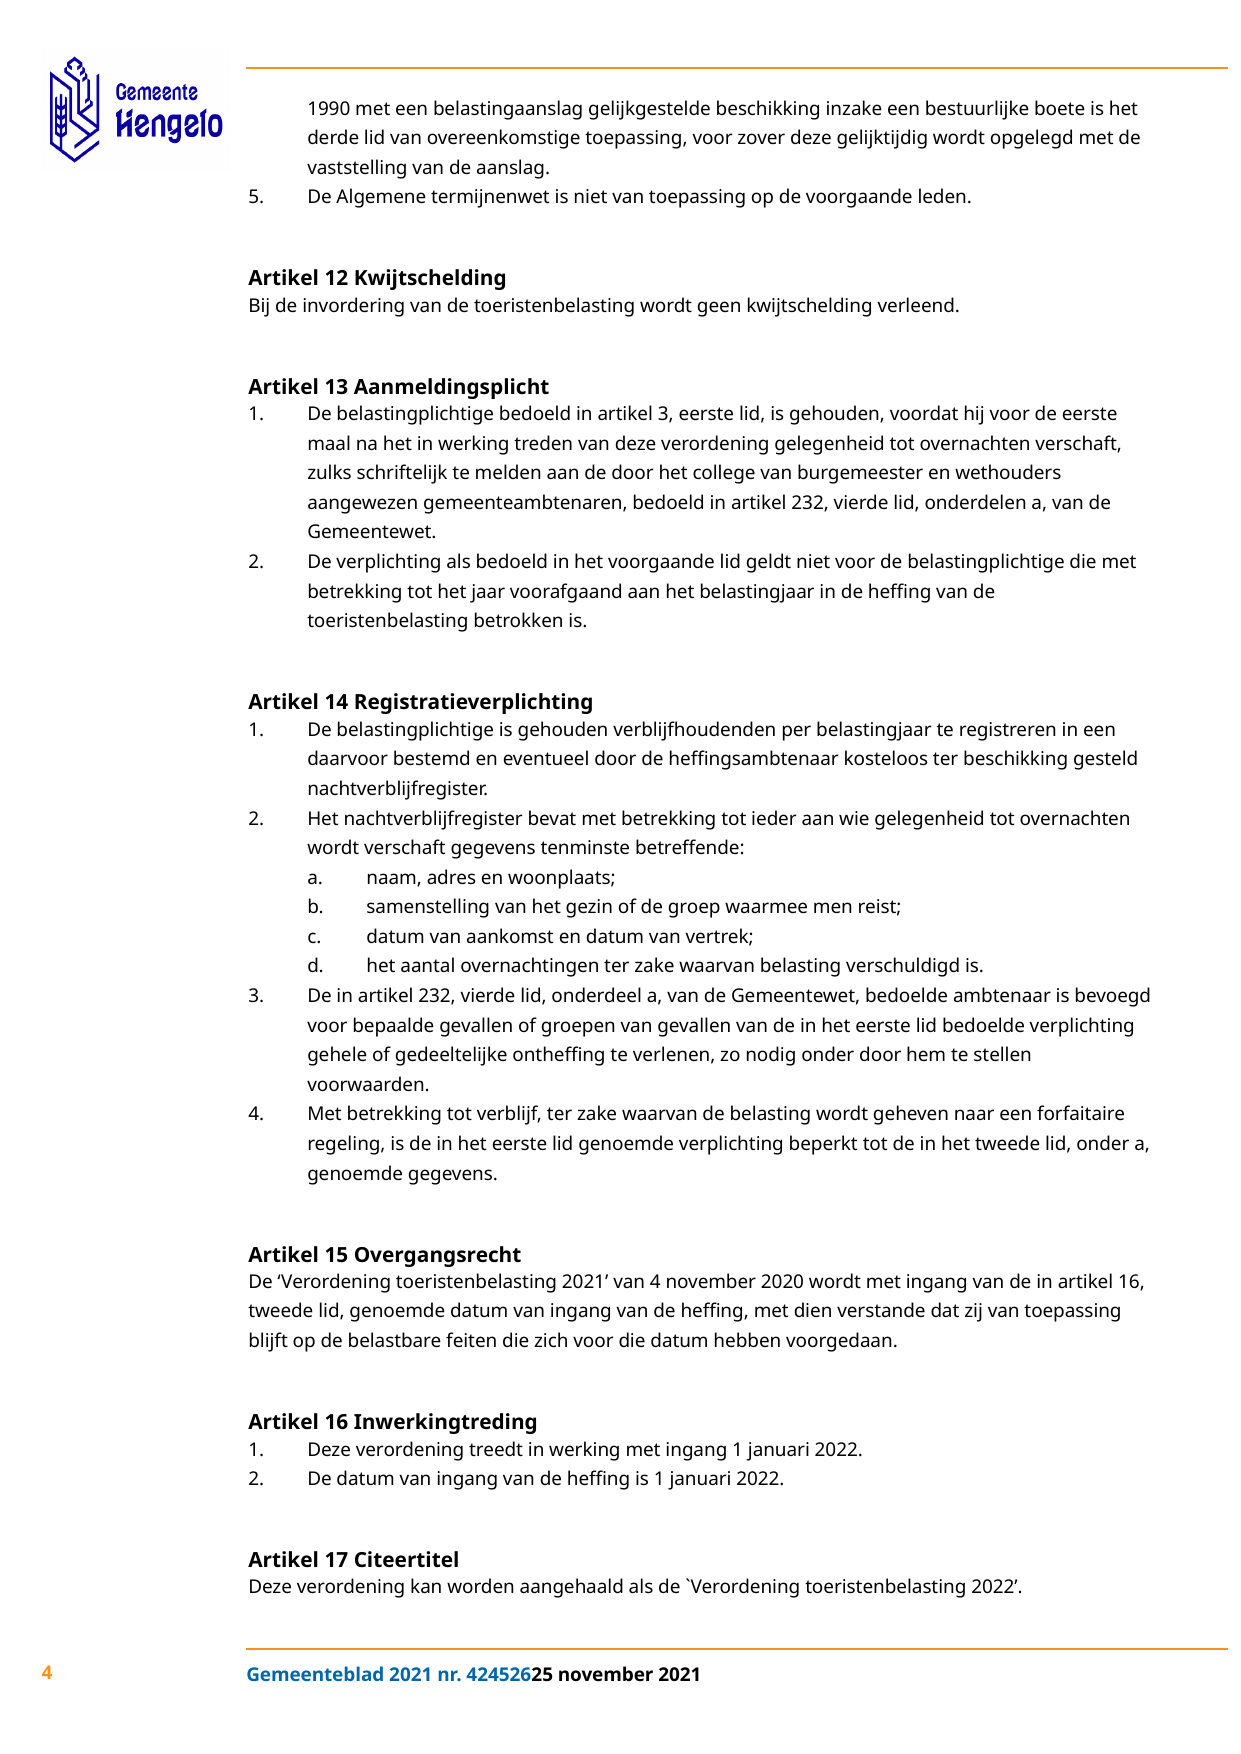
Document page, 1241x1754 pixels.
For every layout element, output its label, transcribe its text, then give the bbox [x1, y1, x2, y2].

list De datum van ingang van de heffing is 1 januari 2022. [248, 1465, 1152, 1491]
text Artikel 16 Inwerkingtreding [248, 1407, 1152, 1436]
text Artikel 12 Kwijtschelding [248, 263, 1152, 292]
text Artikel 14 Registratieverplichting [248, 687, 1152, 716]
picture [41, 47, 231, 172]
list De belastingplichtige bedoeld in artikel 3, eerste lid, is gehouden, voordat hij voor de eerste maal na het in werking treden van deze verordening gelegenheid tot overnachten verschaft, zulks schriftelijk te melden aan de door het college van burgemeester en wethouders aangewezen gemeenteambtenaren, bedoeld in artikel 232, vierde lid, onderdelen a, van de Gemeentewet. [248, 400, 1152, 544]
text Artikel 15 Overgangsrecht [248, 1240, 1152, 1268]
list Met betrekking tot verblijf, ter zake waarvan de belasting wordt geheven naar een forfaitaire regeling, is de in het eerste lid genoemde verplichting beperkt tot de in het tweede lid, onder a, genoemde gegevens. [248, 1101, 1152, 1185]
list het aantal overnachtingen ter zake waarvan belasting verschuldigd is. [307, 953, 1152, 978]
list samenstelling van het gezin of de groep waarmee men reist; [307, 893, 1152, 919]
list Het nachtverblijfregister bevat met betrekking tot ieder aan wie gelegenheid tot overnachten wordt verschaft gegevens tenminste betreffende: [248, 805, 1152, 860]
list De belastingplichtige is gehouden verblijfhoudenden per belastingjaar te registreren in een daarvoor bestemd en eventueel door de heffingsambtenaar kosteloos ter beschikking gesteld nachtverblijfregister. [248, 716, 1152, 801]
text Artikel 13 Aanmeldingsplicht [248, 372, 1152, 400]
text Deze verordening kan worden aangehaald als de `Verordening toeristenbelasting 2022’. [248, 1574, 1152, 1599]
list naam, adres en woonplaats; [307, 864, 1152, 889]
text Artikel 17 Citeertitel [248, 1545, 1152, 1574]
list De verplichting als bedoeld in het voorgaande lid geldt niet voor de belastingplichtige die met betrekking tot het jaar voorafgaand aan het belastingjaar in de heffing van de toeristenbelasting betrokken is. [248, 548, 1152, 633]
list De Algemene termijnenwet is niet van toepassing op de voorgaande leden. [248, 183, 1152, 209]
list De in artikel 232, vierde lid, onderdeel a, van de Gemeentewet, bedoelde ambtenaar is bevoegd voor bepaalde gevallen of groepen van gevallen van de in het eerste lid bedoelde verplichting gehele of gedeeltelijke ontheffing te verlenen, zo nodig onder door hem te stellen voorwaarden. [248, 982, 1152, 1097]
list 1990 met een belastingaanslag gelijkgestelde beschikking inzake een bestuurlijke boete is het derde lid van overeenkomstige toepassing, voor zover deze gelijktijdig wordt opgelegd met de vaststelling van de aanslag. [248, 95, 1152, 180]
list datum van aankomst en datum van vertrek; [307, 923, 1152, 949]
text Bij de invordering van de toeristenbelasting wordt geen kwijtschelding verleend. [248, 292, 1152, 318]
text De ‘Verordening toeristenbelasting 2021’ van 4 november 2020 wordt met ingang van de in artikel 16, tweede lid, genoemde datum van ingang van de heffing, met dien verstande dat zij van toepassing blijft op de belastbare feiten die zich voor die datum hebben voorgedaan. [248, 1268, 1152, 1353]
list Deze verordening treedt in werking met ingang 1 januari 2022. [248, 1436, 1152, 1461]
